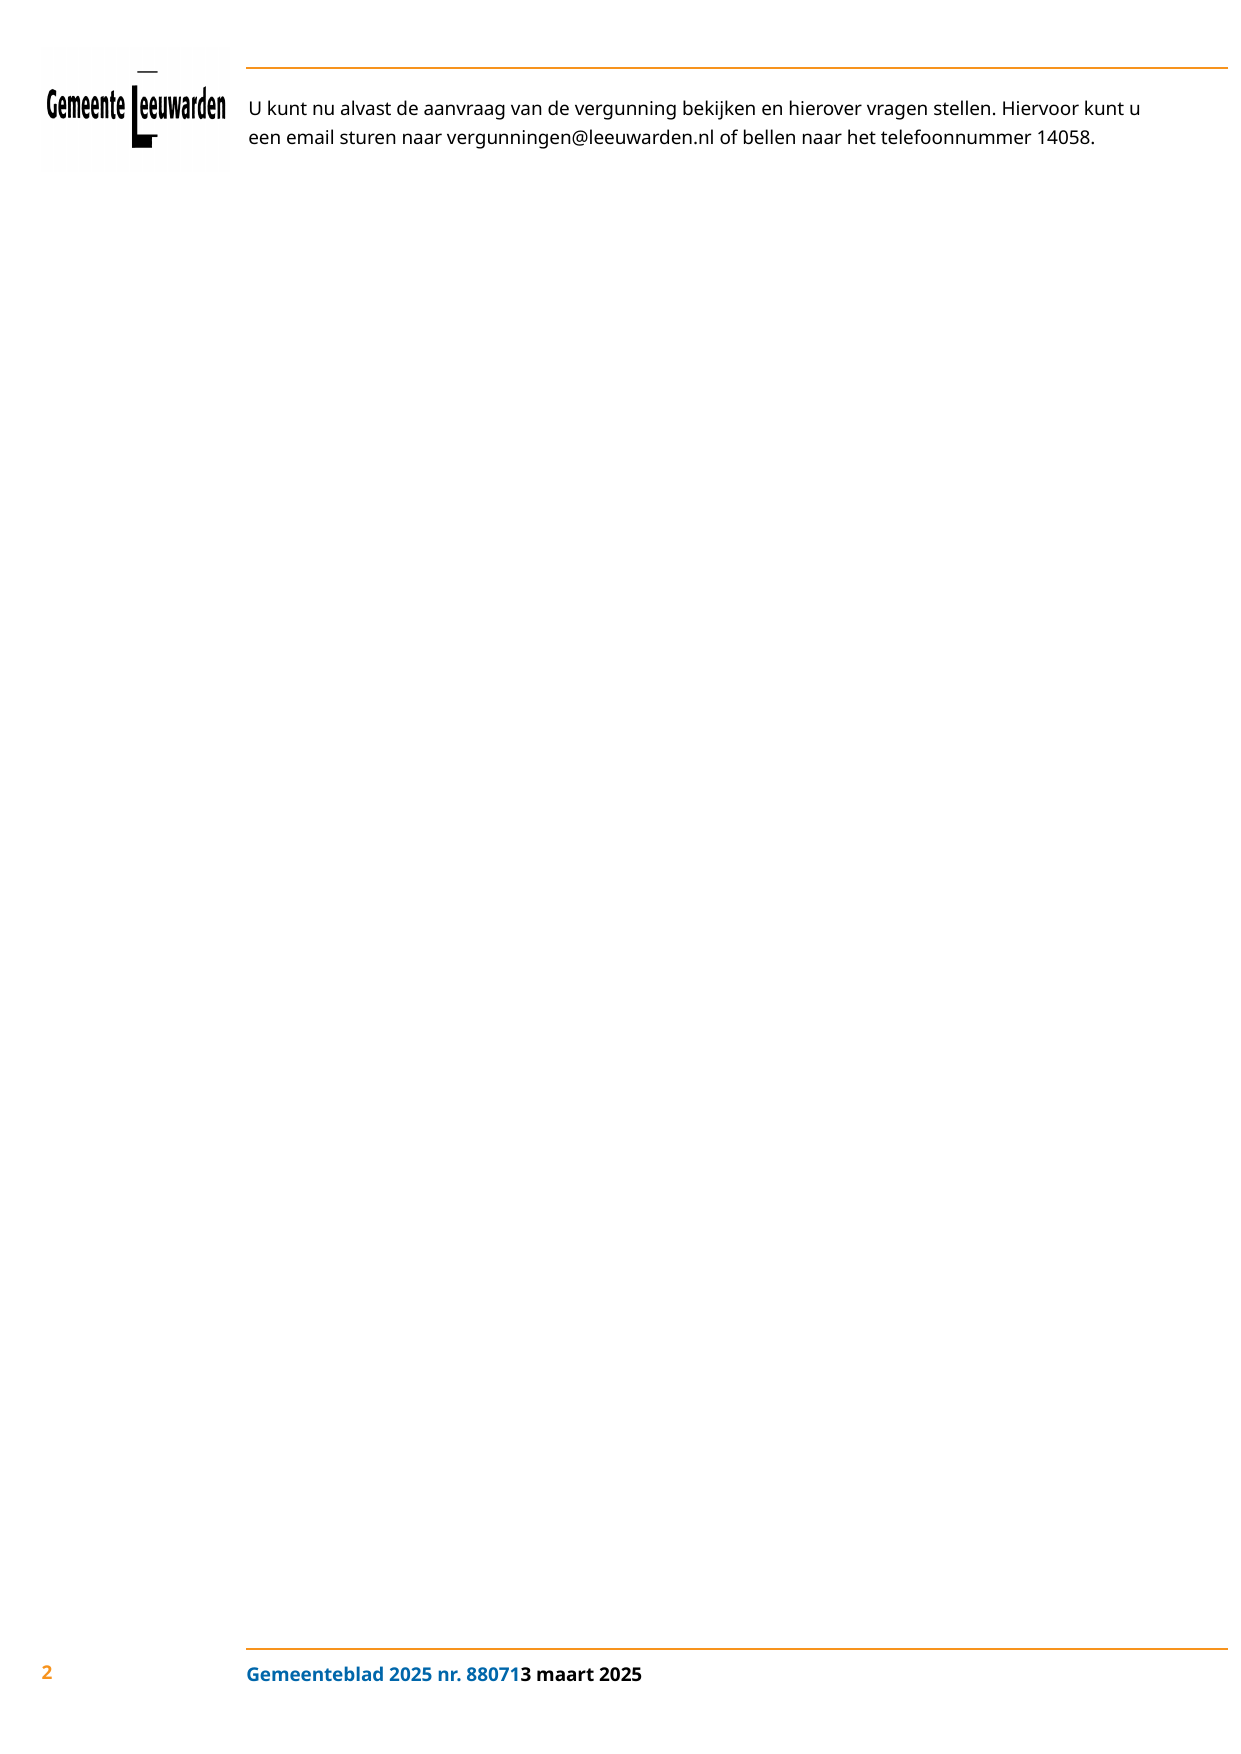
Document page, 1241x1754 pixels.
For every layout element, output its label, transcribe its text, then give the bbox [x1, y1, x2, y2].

text U kunt nu alvast de aanvraag van de vergunning bekijken en hierover vragen stellen. Hiervoor kunt u een email sturen naar vergunningen@leeuwarden.nl of bellen naar het telefoonnummer 14058. [248, 95, 1152, 150]
picture [41, 47, 231, 172]
